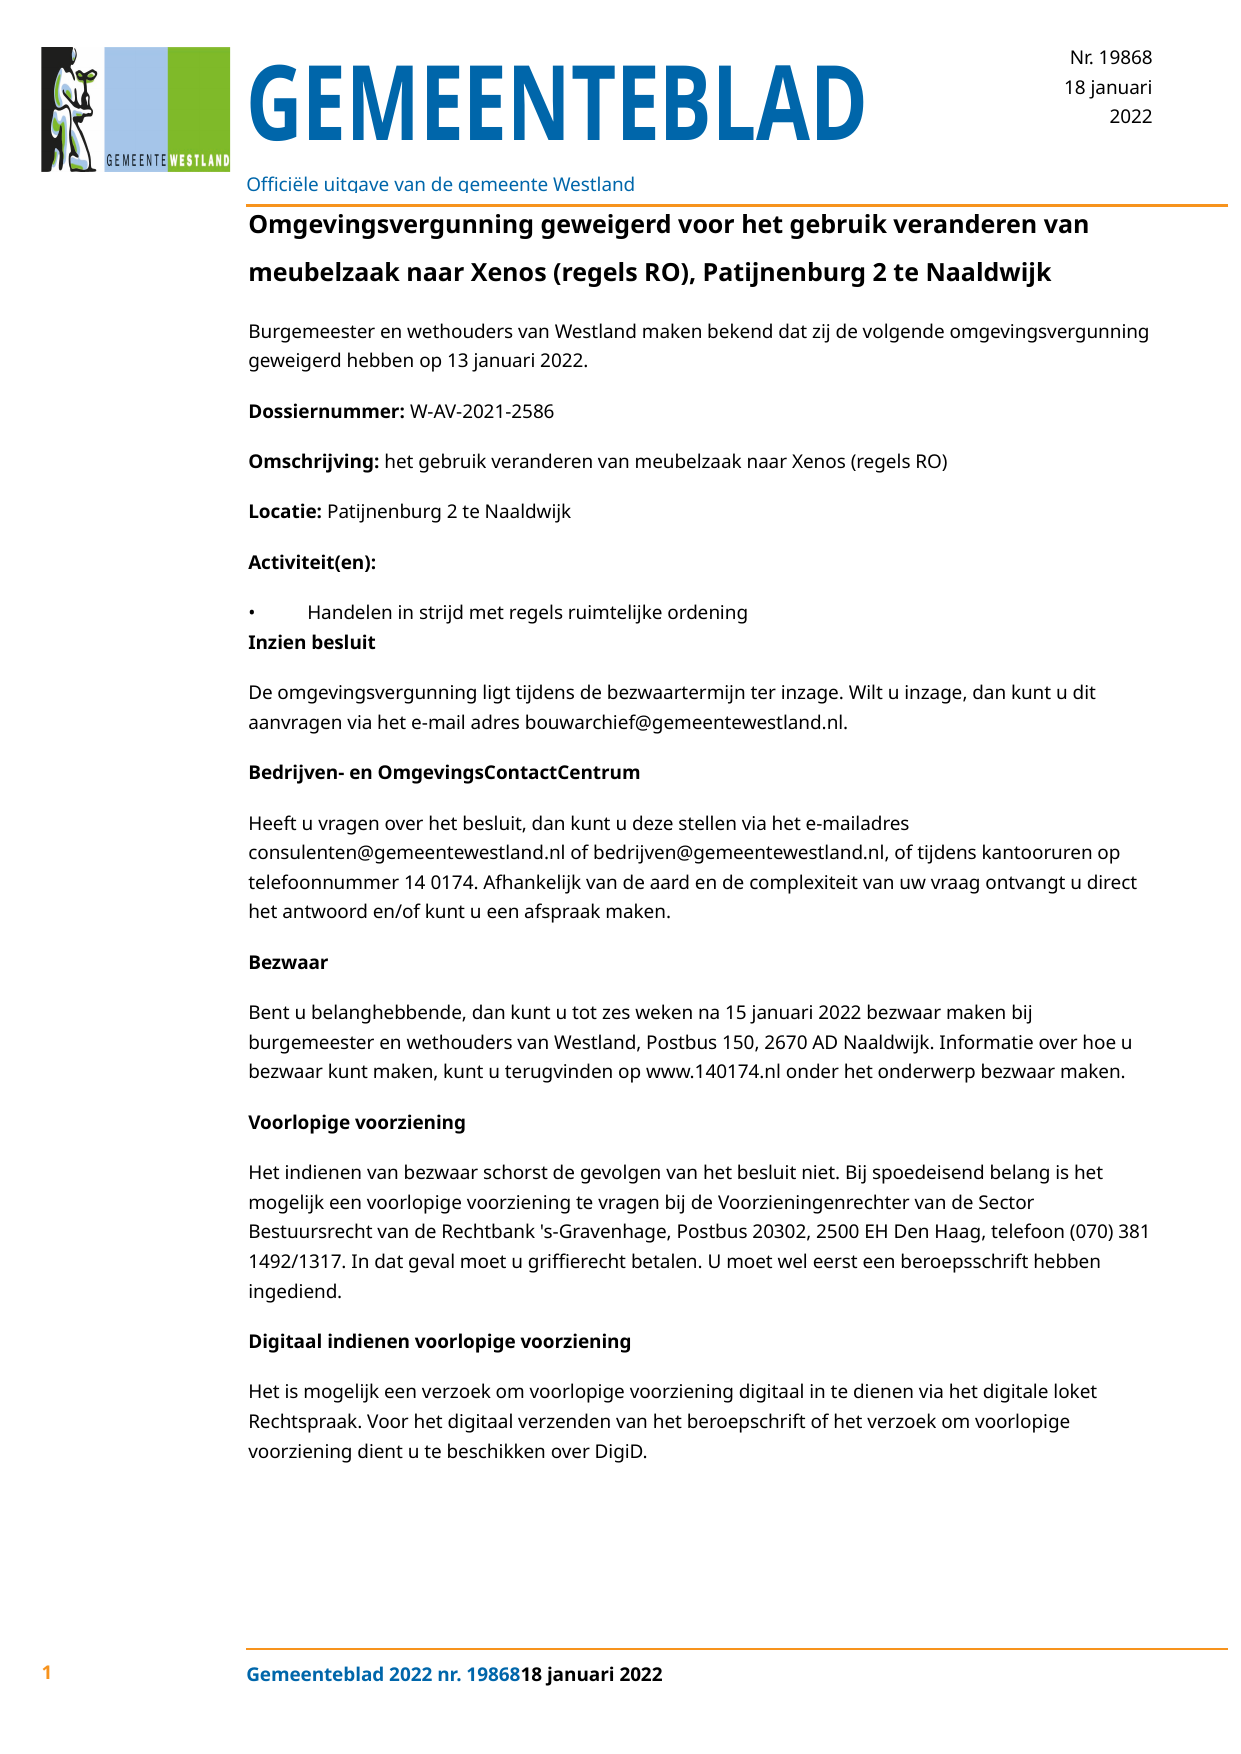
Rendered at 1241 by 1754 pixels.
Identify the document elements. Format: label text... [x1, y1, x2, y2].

text Inzien besluit [248, 629, 1152, 655]
text Heeft u vragen over het besluit, dan kunt u deze stellen via het e-mailadres consulenten@gemeentewestland.nl of bedrijven@gemeentewestland.nl, of tijdens kantooruren op telefoonnummer 14 0174. Afhankelijk van de aard en de complexiteit van uw vraag ontvangt u direct het antwoord en/of kunt u een afspraak maken. [248, 810, 1152, 924]
text Dossiernummer: W-AV-2021-2586 [248, 398, 1152, 424]
text De omgevingsvergunning ligt tijdens de bezwaartermijn ter inzage. Wilt u inzage, dan kunt u dit aanvragen via het e-mail adres bouwarchief@gemeentewestland.nl. [248, 679, 1152, 735]
text Het indienen van bezwaar schorst de gevolgen van het besluit niet. Bij spoedeisend belang is het mogelijk een voorlopige voorziening te vragen bij de Voorzieningenrechter van de Sector Bestuursrecht van de Rechtbank 's-Gravenhage, Postbus 20302, 2500 EH Den Haag, telefoon (070) 381 1492/1317. In dat geval moet u griffierecht betalen. U moet wel eerst een beroepsschrift hebben ingediend. [248, 1159, 1152, 1304]
picture [41, 47, 231, 172]
text Omgevingsvergunning geweigerd voor het gebruik veranderen van meubelzaak naar Xenos (regels RO), Patijnenburg 2 te Naaldwijk [248, 207, 1152, 288]
text Locatie: Patijnenburg 2 te Naaldwijk [248, 499, 1152, 524]
text Bezwaar [248, 949, 1152, 975]
text Activiteit(en): [248, 549, 1152, 575]
text Het is mogelijk een verzoek om voorlopige voorziening digitaal in te dienen via het digitale loket Rechtspraak. Voor het digitaal verzenden van het beroepschrift of het verzoek om voorlopige voorziening dient u te beschikken over DigiD. [248, 1379, 1152, 1464]
text Omschrijving: het gebruik veranderen van meubelzaak naar Xenos (regels RO) [248, 448, 1152, 474]
text Burgemeester en wethouders van Westland maken bekend dat zij de volgende omgevingsvergunning geweigerd hebben op 13 januari 2022. [248, 318, 1152, 373]
text Voorlopige voorziening [248, 1109, 1152, 1135]
text Bent u belanghebbende, dan kunt u tot zes weken na 15 januari 2022 bezwaar maken bij burgemeester en wethouders van Westland, Postbus 150, 2670 AD Naaldwijk. Informatie over hoe u bezwaar kunt maken, kunt u terugvinden op www.140174.nl onder het onderwerp bezwaar maken. [248, 999, 1152, 1084]
text Bedrijven- en OmgevingsContactCentrum [248, 759, 1152, 785]
text Digitaal indienen voorlopige voorziening [248, 1328, 1152, 1354]
list Handelen in strijd met regels ruimtelijke ordening [248, 599, 1152, 625]
